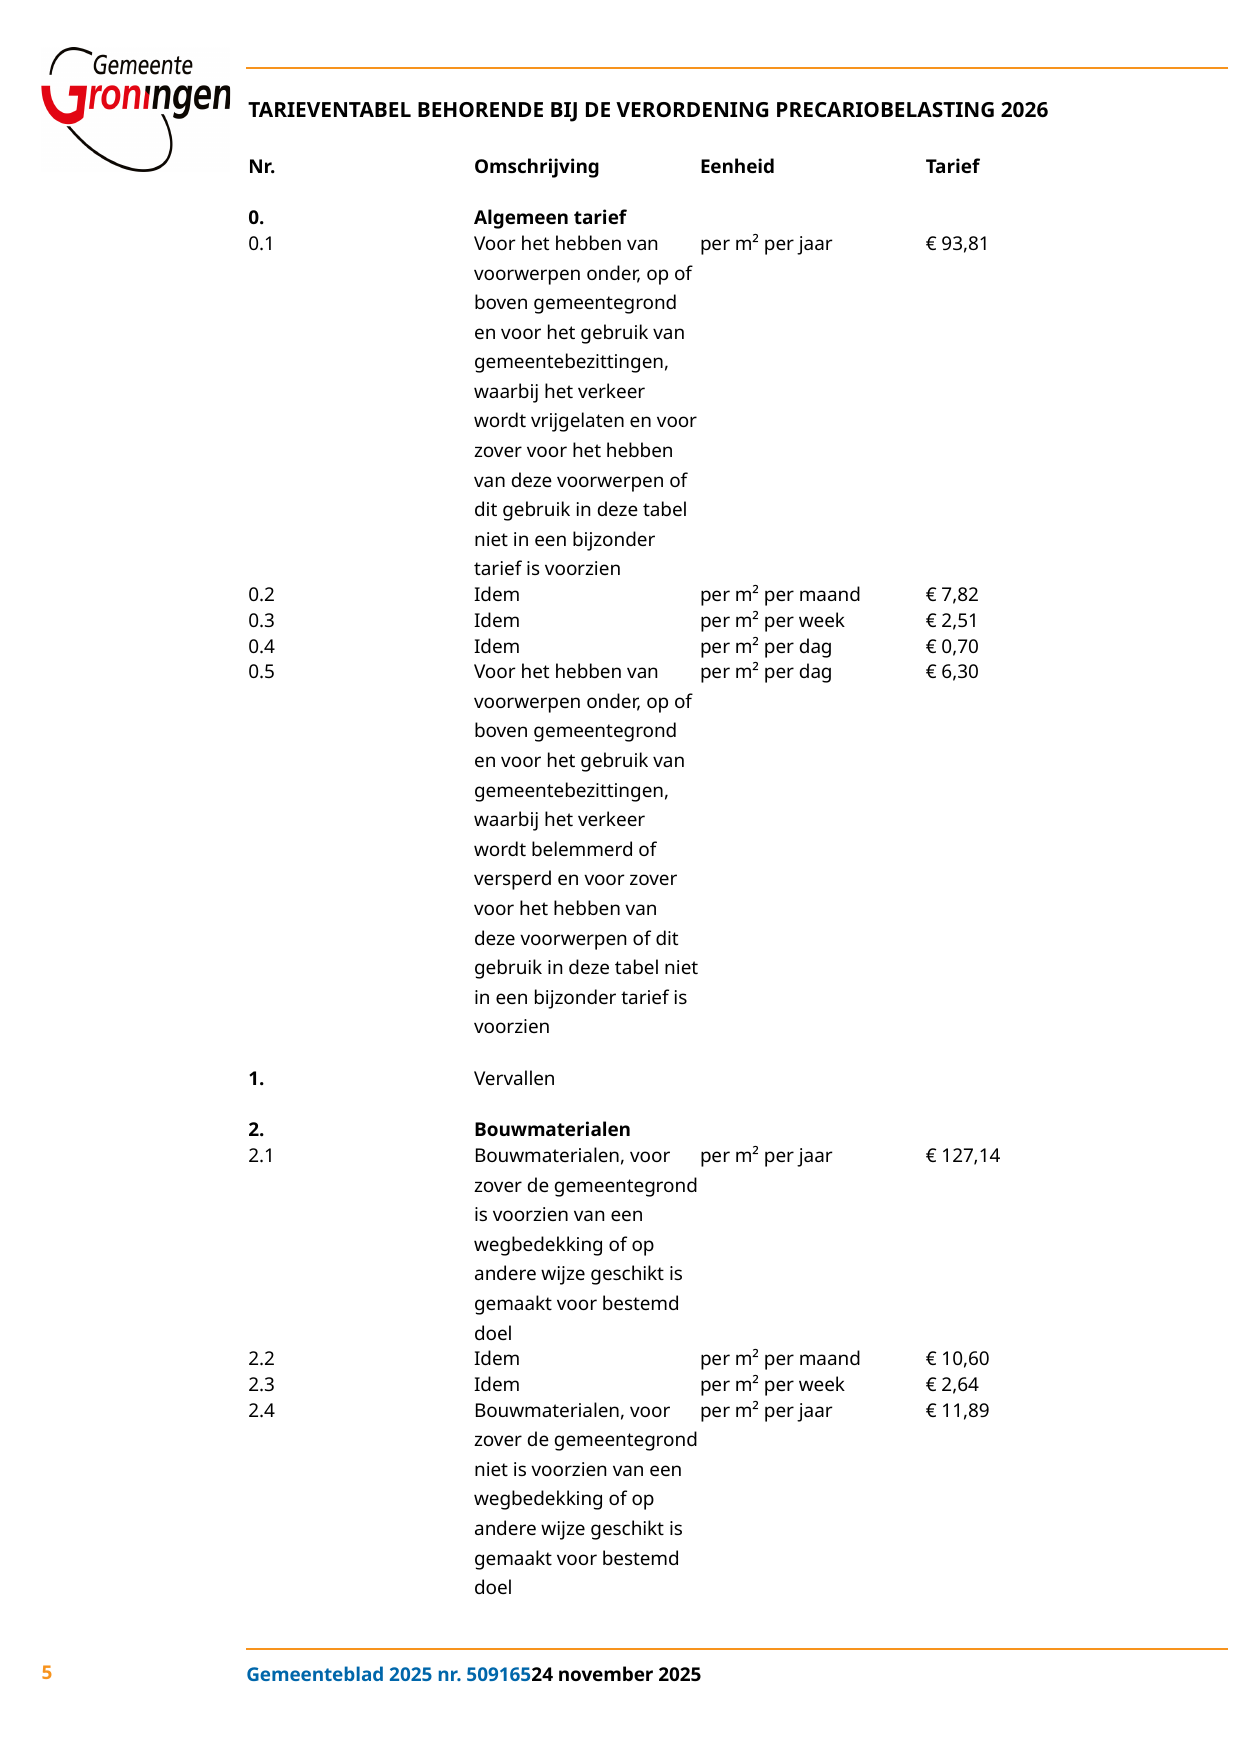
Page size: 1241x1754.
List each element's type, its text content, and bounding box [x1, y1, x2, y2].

table_cell Algemeen tarief [474, 205, 700, 230]
table_cell 2.3 [248, 1371, 474, 1397]
table_cell Bouwmaterialen [474, 1116, 700, 1142]
table_cell [474, 1091, 700, 1116]
table_cell [248, 1039, 474, 1065]
table_cell [474, 179, 700, 204]
table_cell [700, 205, 926, 230]
table_cell € 10,60 [926, 1345, 1152, 1371]
picture [41, 47, 231, 172]
table_cell Idem [474, 633, 700, 658]
table_cell 2.1 [248, 1142, 474, 1345]
table_cell per m² per jaar [700, 230, 926, 581]
table_cell per m² per dag [700, 633, 926, 658]
table_cell per m² per week [700, 607, 926, 633]
table_cell [700, 1039, 926, 1065]
table_cell [926, 1039, 1152, 1065]
table_cell per m² per maand [700, 1345, 926, 1371]
table_cell € 127,14 [926, 1142, 1152, 1345]
table_cell [926, 205, 1152, 230]
table_cell 0. [248, 205, 474, 230]
text TARIEVENTABEL BEHORENDE BIJ DE VERORDENING PRECARIOBELASTING 2026 [248, 95, 1152, 123]
table_cell 2.2 [248, 1345, 474, 1371]
table_cell Bouwmaterialen, voor zover de gemeentegrond is voorzien van een wegbedekking of op andere wijze geschikt is gemaakt voor bestemd doel [474, 1142, 700, 1345]
table_cell Idem [474, 607, 700, 633]
table_cell 2. [248, 1116, 474, 1142]
table_cell € 2,64 [926, 1371, 1152, 1397]
table_cell [700, 1065, 926, 1091]
table_cell Voor het hebben van voorwerpen onder, op of boven gemeentegrond en voor het gebruik van gemeentebezittingen, waarbij het verkeer wordt belemmerd of versperd en voor zover voor het hebben van deze voorwerpen of dit gebruik in deze tabel niet in een bijzonder tarief is voorzien [474, 659, 700, 1039]
table_cell Vervallen [474, 1065, 700, 1091]
table_header Tarief [926, 153, 1152, 179]
table_cell 0.1 [248, 230, 474, 581]
table_cell [700, 179, 926, 204]
table_cell per m² per jaar [700, 1397, 926, 1600]
table_cell € 6,30 [926, 659, 1152, 1039]
table_cell [926, 1065, 1152, 1091]
table_cell 0.5 [248, 659, 474, 1039]
table_cell per m² per jaar [700, 1142, 926, 1345]
table_cell € 0,70 [926, 633, 1152, 658]
table_header Nr. [248, 153, 474, 179]
table_cell 0.4 [248, 633, 474, 658]
table_header Eenheid [700, 153, 926, 179]
table_cell € 7,82 [926, 581, 1152, 607]
table_cell 0.2 [248, 581, 474, 607]
table_cell € 2,51 [926, 607, 1152, 633]
table_cell € 11,89 [926, 1397, 1152, 1600]
table_cell Idem [474, 1371, 700, 1397]
table_cell [248, 1091, 474, 1116]
table_cell 0.3 [248, 607, 474, 633]
table_cell Voor het hebben van voorwerpen onder, op of boven gemeentegrond en voor het gebruik van gemeentebezittingen, waarbij het verkeer wordt vrijgelaten en voor zover voor het hebben van deze voorwerpen of dit gebruik in deze tabel niet in een bijzonder tarief is voorzien [474, 230, 700, 581]
table_cell [926, 1116, 1152, 1142]
table_cell 1. [248, 1065, 474, 1091]
table_cell [700, 1116, 926, 1142]
table_cell per m² per maand [700, 581, 926, 607]
table_cell [926, 179, 1152, 204]
table_cell [926, 1091, 1152, 1116]
table_cell per m² per dag [700, 659, 926, 1039]
table_header Omschrijving [474, 153, 700, 179]
table_cell Idem [474, 581, 700, 607]
table_cell [700, 1091, 926, 1116]
table_cell per m² per week [700, 1371, 926, 1397]
table_cell € 93,81 [926, 230, 1152, 581]
table_cell [474, 1039, 700, 1065]
table_cell Bouwmaterialen, voor zover de gemeentegrond niet is voorzien van een wegbedekking of op andere wijze geschikt is gemaakt voor bestemd doel [474, 1397, 700, 1600]
table_cell 2.4 [248, 1397, 474, 1600]
table_cell [248, 179, 474, 204]
table_cell Idem [474, 1345, 700, 1371]
